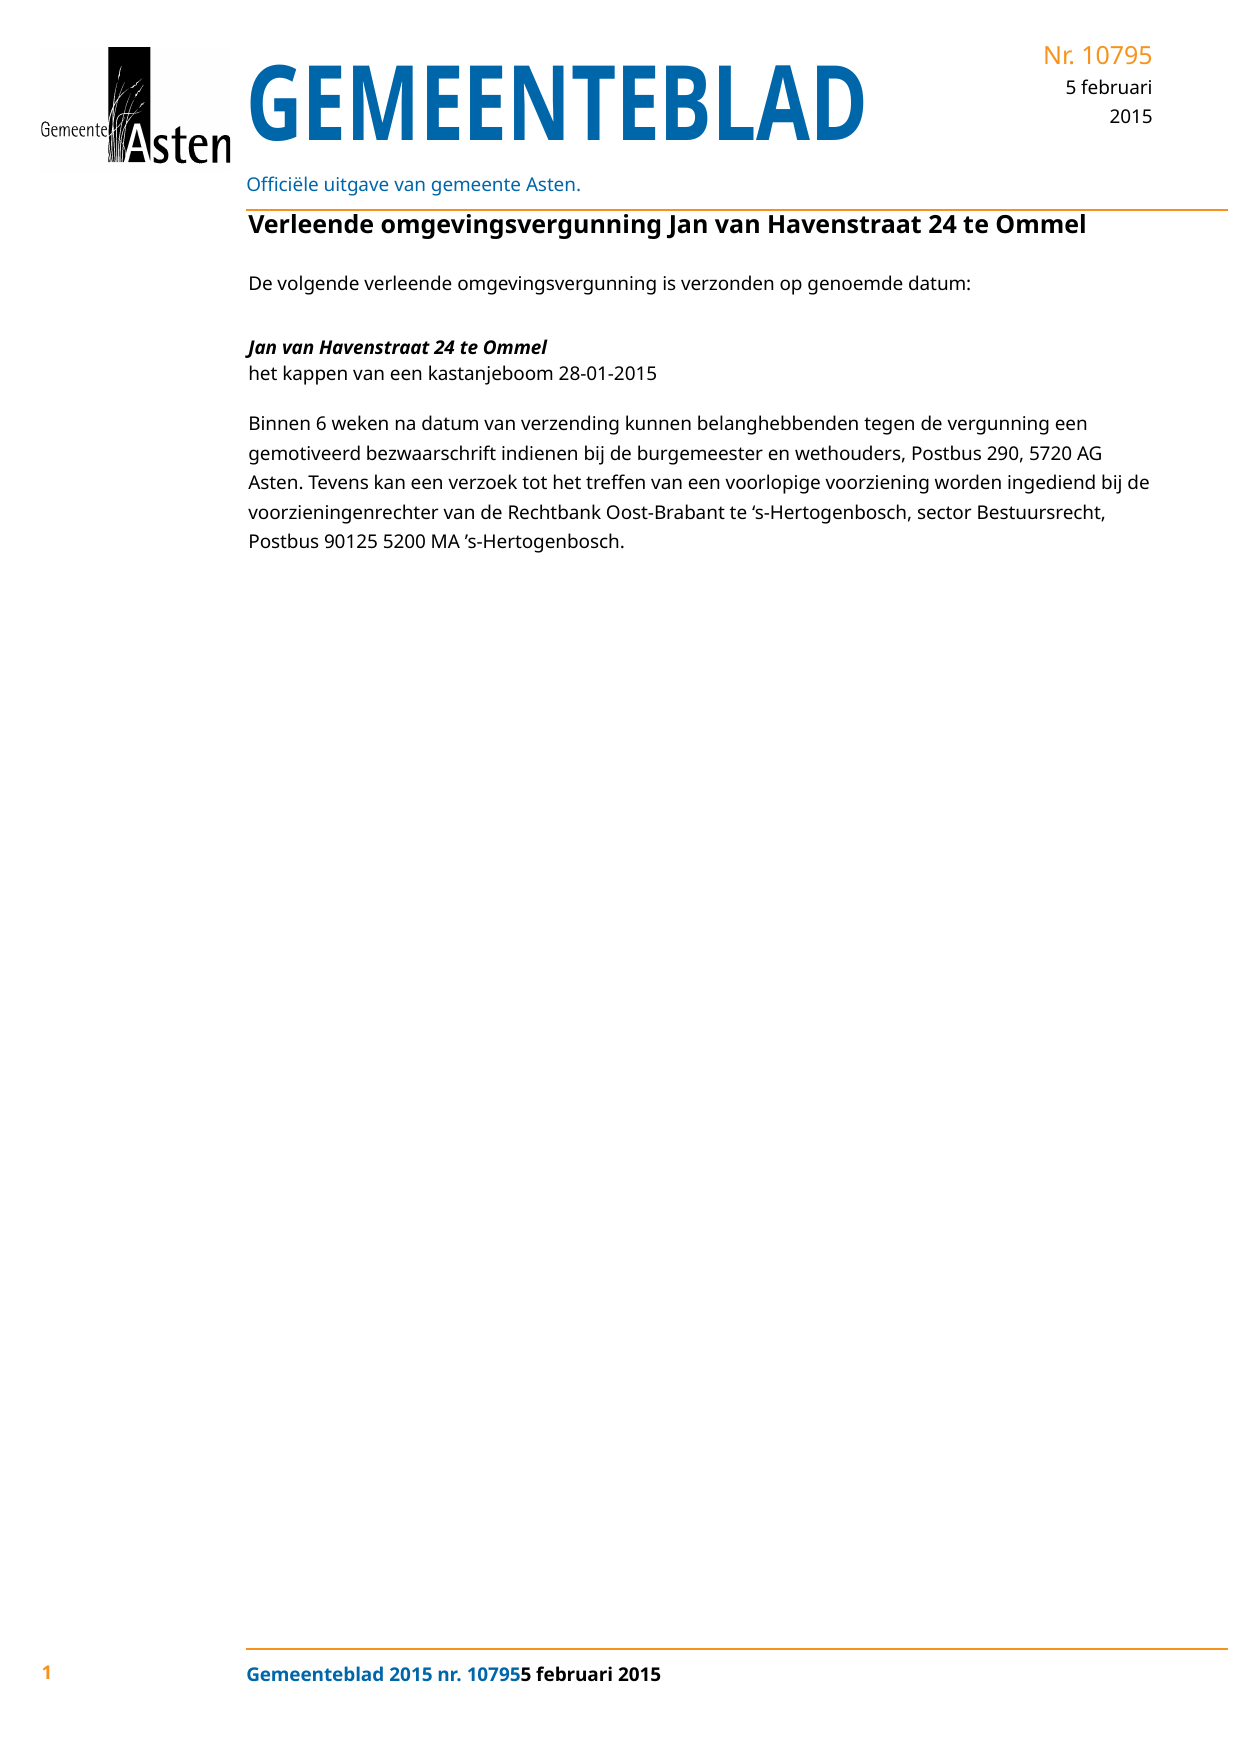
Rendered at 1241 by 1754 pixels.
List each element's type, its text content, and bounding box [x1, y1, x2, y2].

text Verleende omgevingsvergunning Jan van Havenstraat 24 te Ommel [248, 211, 1152, 241]
text het kappen van een kastanjeboom 28-01-2015 [248, 360, 1152, 386]
text Jan van Havenstraat 24 te Ommel [248, 334, 1152, 360]
picture [41, 47, 231, 172]
text Binnen 6 weken na datum van verzending kunnen belanghebbenden tegen de vergunning een gemotiveerd bezwaarschrift indienen bij de burgemeester en wethouders, Postbus 290, 5720 AG Asten. Tevens kan een verzoek tot het treffen van een voorlopige voorziening worden ingediend bij de voorzieningenrechter van de Rechtbank Oost-Brabant te ‘s-Hertogenbosch, sector Bestuursrecht, Postbus 90125 5200 MA ’s-Hertogenbosch. [248, 410, 1152, 554]
text De volgende verleende omgevingsvergunning is verzonden op genoemde datum: [248, 270, 1152, 296]
